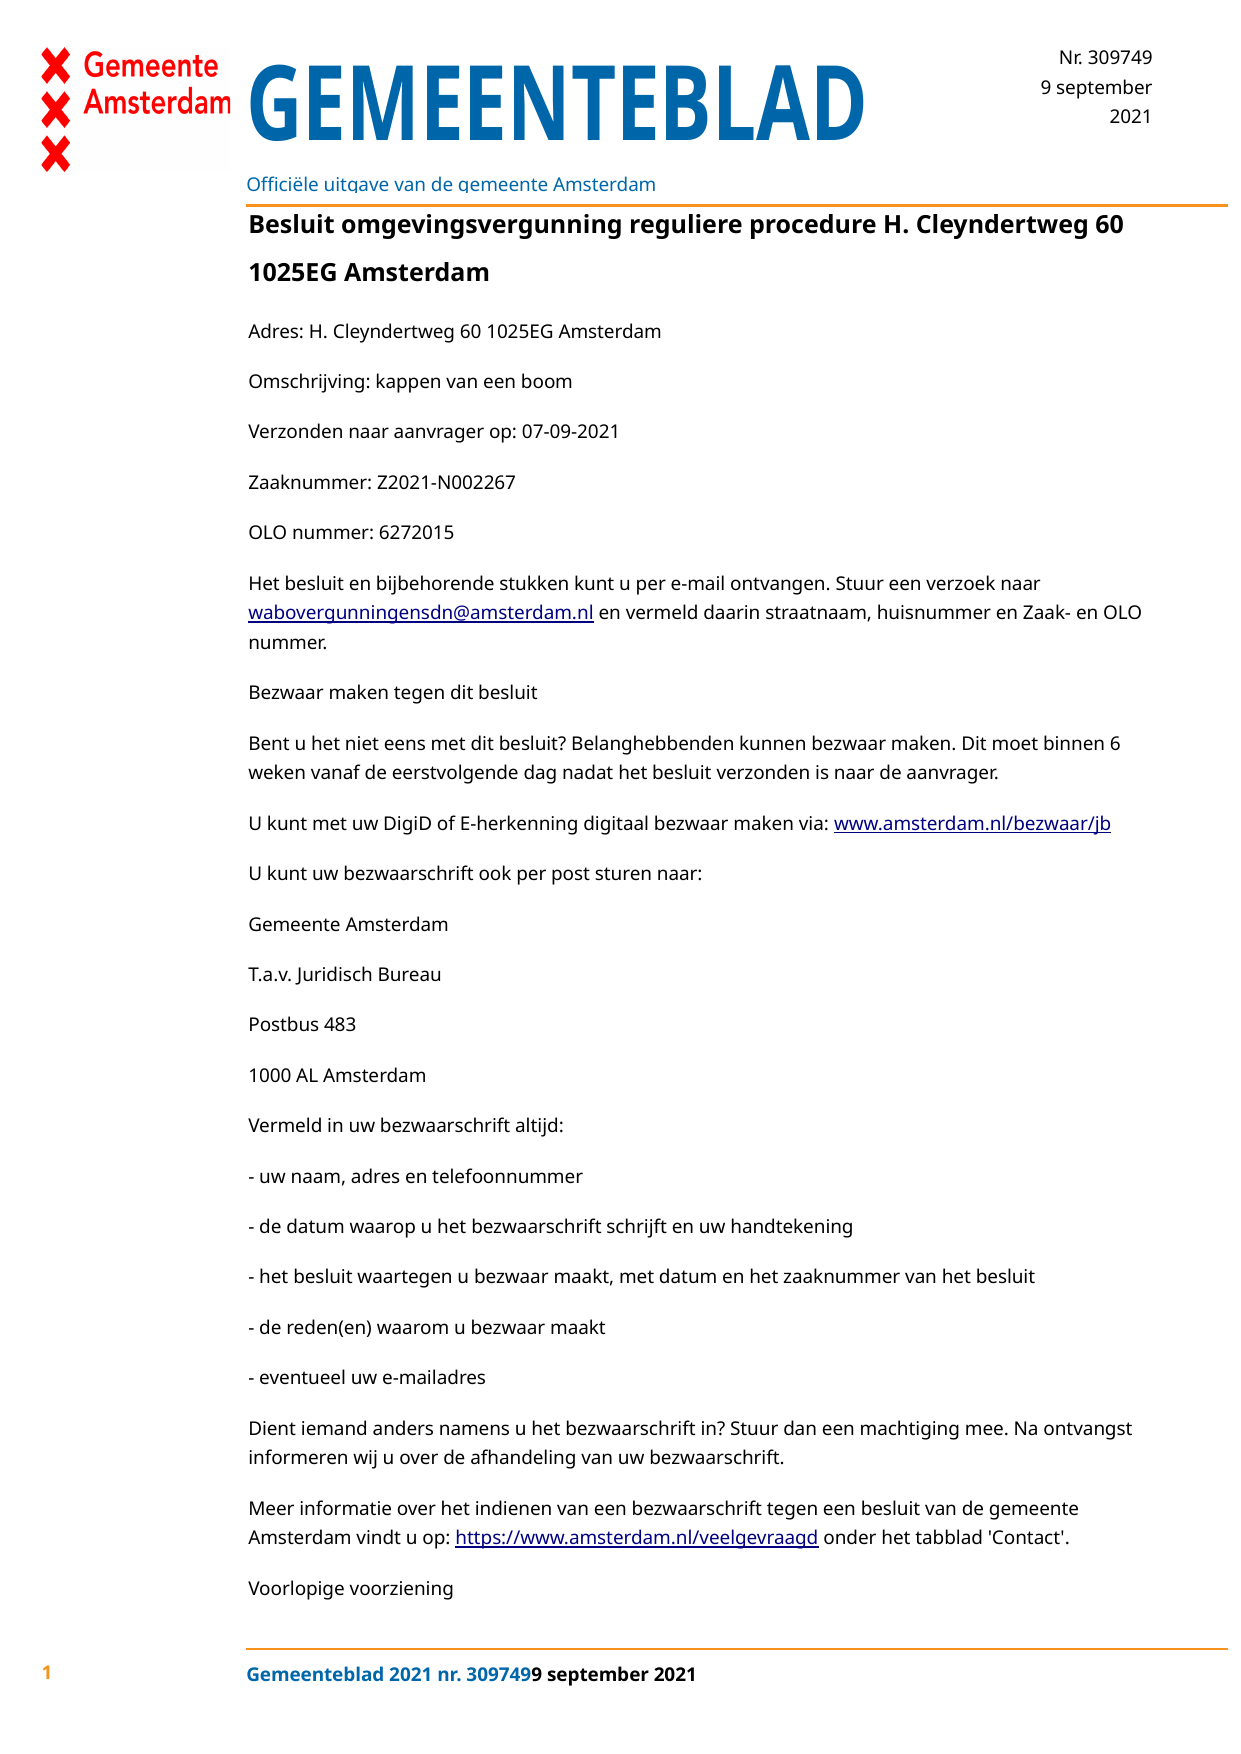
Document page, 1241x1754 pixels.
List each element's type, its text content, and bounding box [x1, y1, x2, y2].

text U kunt met uw DigiD of E-herkenning digitaal bezwaar maken via: www.amsterdam.nl/bezwaar/jb [248, 810, 1152, 836]
text - eventueel uw e-mailadres [248, 1364, 1152, 1390]
text Het besluit en bijbehorende stukken kunt u per e-mail ontvangen. Stuur een verzoek naar wabovergunningensdn@amsterdam.nl en vermeld daarin straatnaam, huisnummer en Zaak- en OLO nummer. [248, 570, 1152, 655]
text Bezwaar maken tegen dit besluit [248, 679, 1152, 705]
text Adres: H. Cleyndertweg 60 1025EG Amsterdam [248, 318, 1152, 344]
text Vermeld in uw bezwaarschrift altijd: [248, 1112, 1152, 1138]
text OLO nummer: 6272015 [248, 519, 1152, 545]
text Gemeente Amsterdam [248, 911, 1152, 937]
text - het besluit waartegen u bezwaar maakt, met datum en het zaaknummer van het besluit [248, 1264, 1152, 1289]
text - de datum waarop u het bezwaarschrift schrijft en uw handtekening [248, 1213, 1152, 1239]
text Voorlopige voorziening [248, 1575, 1152, 1601]
text T.a.v. Juridisch Bureau [248, 961, 1152, 987]
text Zaaknummer: Z2021-N002267 [248, 469, 1152, 495]
text Dient iemand anders namens u het bezwaarschrift in? Stuur dan een machtiging mee. Na ontvangst informeren wij u over de afhandeling van uw bezwaarschrift. [248, 1415, 1152, 1470]
text Postbus 483 [248, 1012, 1152, 1037]
text Besluit omgevingsvergunning reguliere procedure H. Cleyndertweg 60 1025EG Amsterdam [248, 207, 1152, 288]
text Meer informatie over het indienen van een bezwaarschrift tegen een besluit van de gemeente Amsterdam vindt u op: https://www.amsterdam.nl/veelgevraagd onder het tabblad 'Contact'. [248, 1495, 1152, 1550]
text Omschrijving: kappen van een boom [248, 368, 1152, 394]
text Bent u het niet eens met dit besluit? Belanghebbenden kunnen bezwaar maken. Dit moet binnen 6 weken vanaf de eerstvolgende dag nadat het besluit verzonden is naar de aanvrager. [248, 730, 1152, 785]
picture [41, 47, 231, 172]
text - de reden(en) waarom u bezwaar maakt [248, 1314, 1152, 1340]
text 1000 AL Amsterdam [248, 1062, 1152, 1088]
text U kunt uw bezwaarschrift ook per post sturen naar: [248, 860, 1152, 886]
text - uw naam, adres en telefoonnummer [248, 1163, 1152, 1189]
text Verzonden naar aanvrager op: 07-09-2021 [248, 419, 1152, 444]
